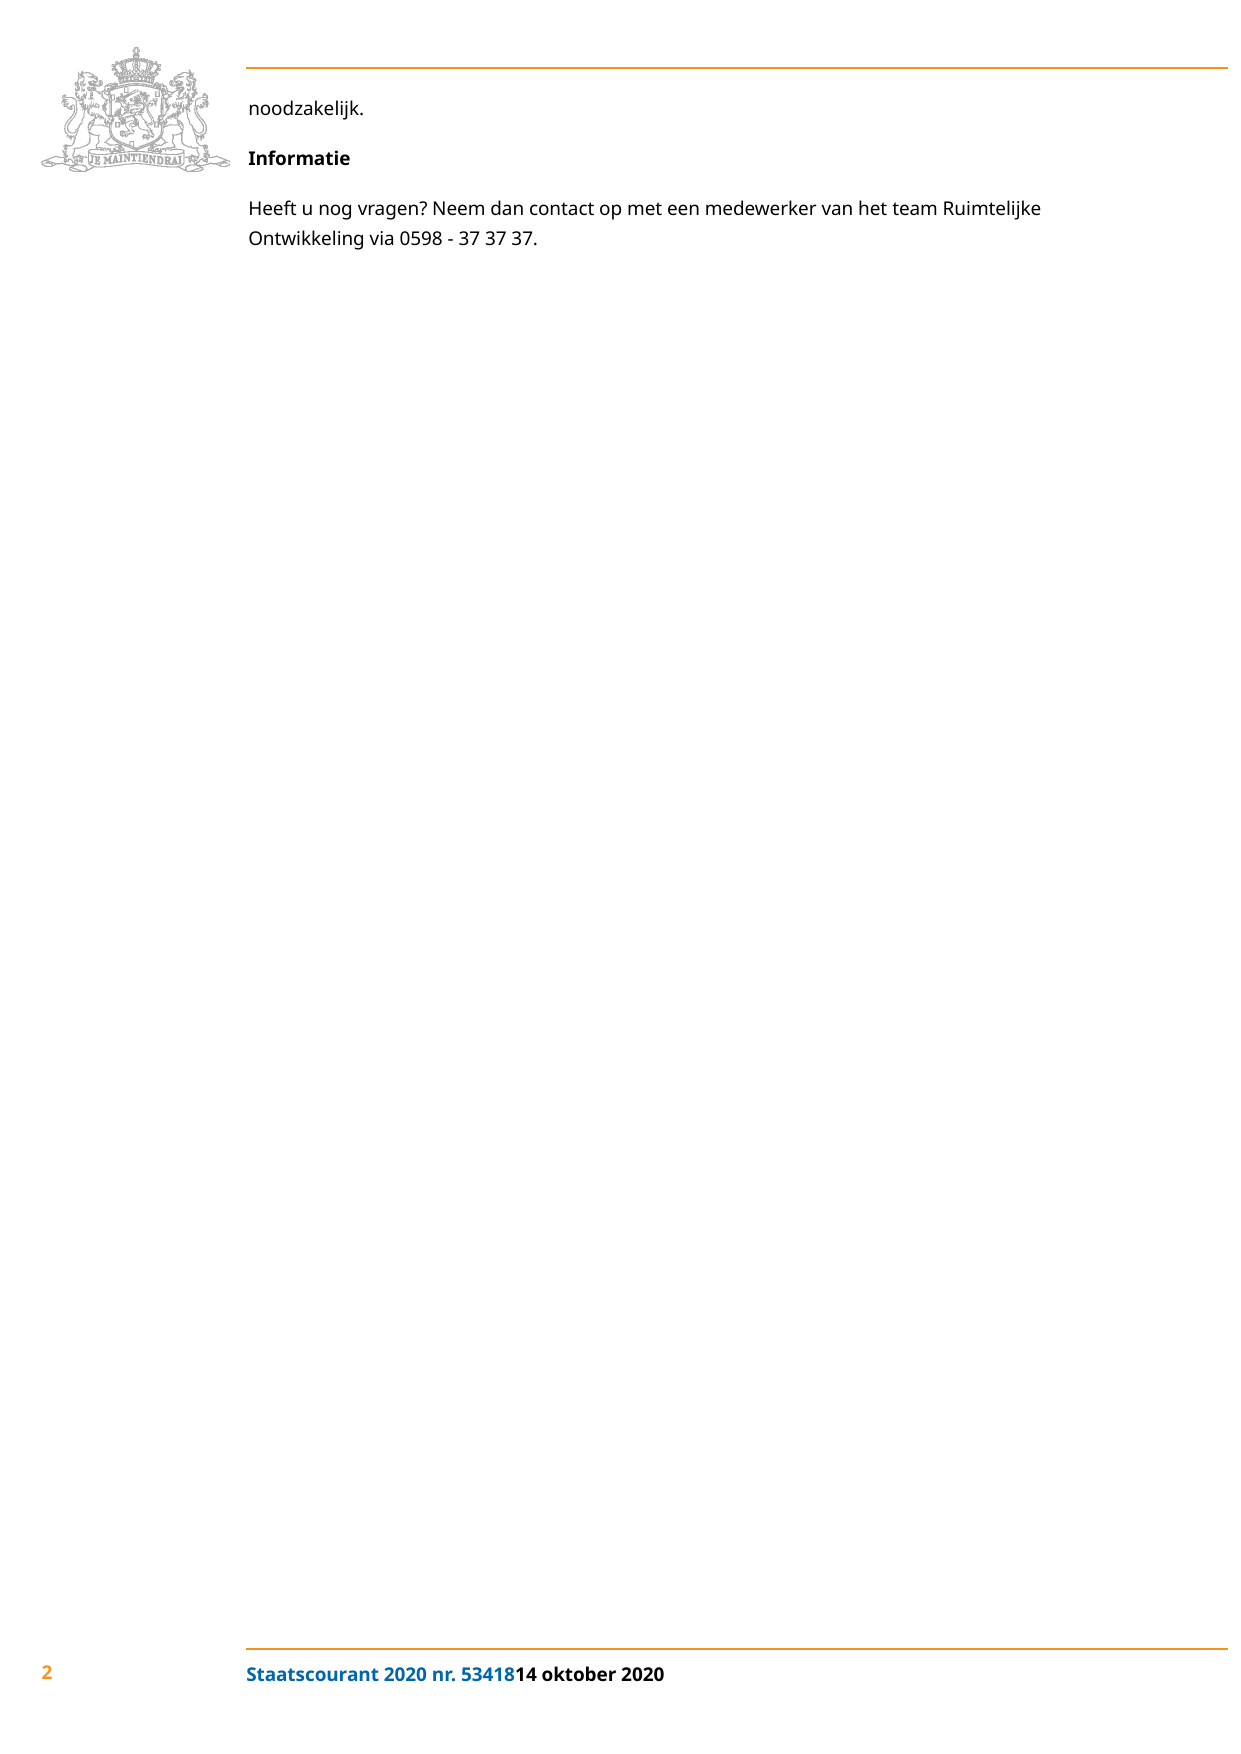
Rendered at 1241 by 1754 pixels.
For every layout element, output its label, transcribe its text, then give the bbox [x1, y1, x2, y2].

picture [41, 47, 231, 172]
text Heeft u nog vragen? Neem dan contact op met een medewerker van het team Ruimtelijke Ontwikkeling via 0598 - 37 37 37. [248, 196, 1152, 251]
text Informatie [248, 145, 1152, 171]
text noodzakelijk. [248, 95, 1152, 121]
